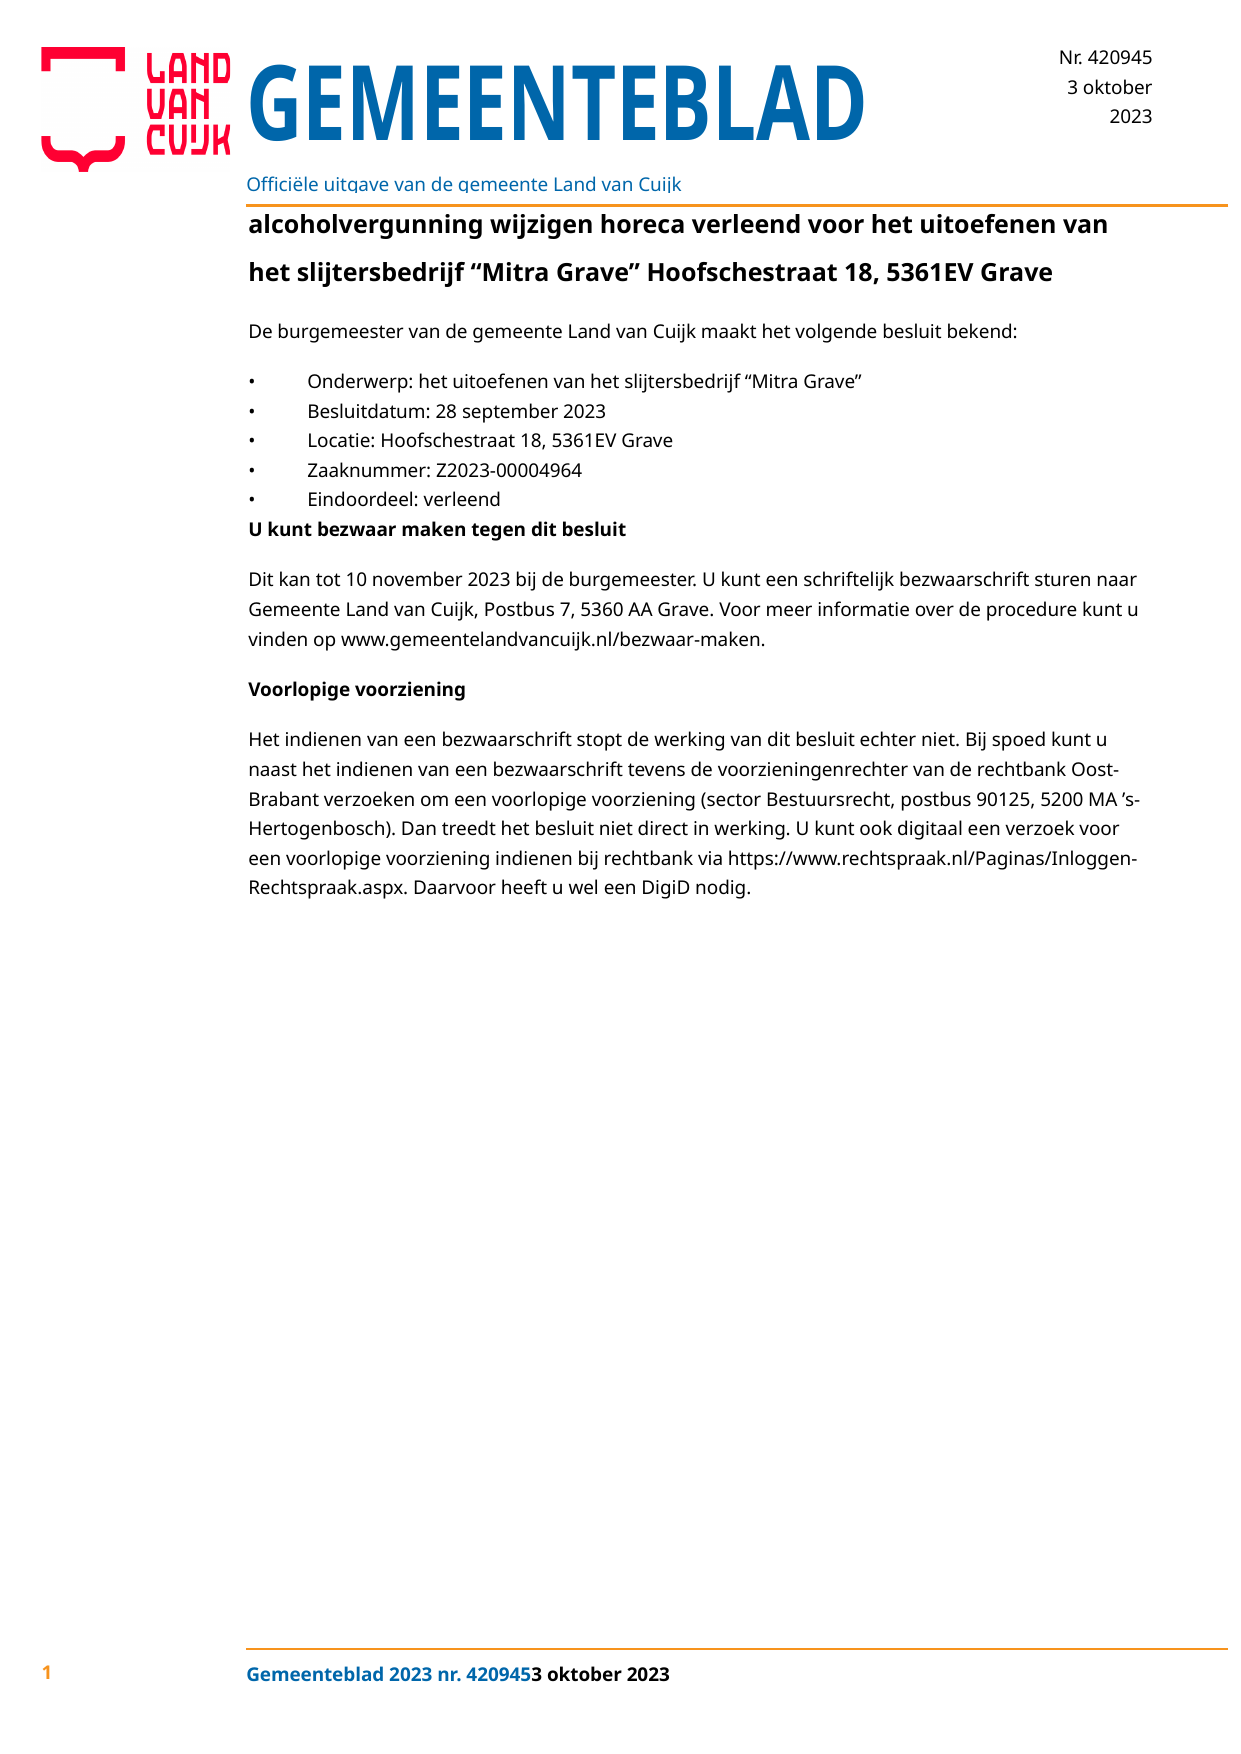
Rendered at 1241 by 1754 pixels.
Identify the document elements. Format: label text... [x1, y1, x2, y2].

list Onderwerp: het uitoefenen van het slijtersbedrijf “Mitra Grave” [248, 368, 1152, 394]
text alcoholvergunning wijzigen horeca verleend voor het uitoefenen van het slijtersbedrijf “Mitra Grave” Hoofschestraat 18, 5361EV Grave [248, 207, 1152, 288]
picture [41, 47, 231, 172]
text Dit kan tot 10 november 2023 bij de burgemeester. U kunt een schriftelijk bezwaarschrift sturen naar Gemeente Land van Cuijk, Postbus 7, 5360 AA Grave. Voor meer informatie over de procedure kunt u vinden op www.gemeentelandvancuijk.nl/bezwaar-maken. [248, 567, 1152, 652]
text De burgemeester van de gemeente Land van Cuijk maakt het volgende besluit bekend: [248, 318, 1152, 344]
text Voorlopige voorziening [248, 676, 1152, 702]
text Het indienen van een bezwaarschrift stopt de werking van dit besluit echter niet. Bij spoed kunt u naast het indienen van een bezwaarschrift tevens de voorzieningenrechter van de rechtbank Oost-Brabant verzoeken om een voorlopige voorziening (sector Bestuursrecht, postbus 90125, 5200 MA ’s-Hertogenbosch). Dan treedt het besluit niet direct in werking. U kunt ook digitaal een verzoek voor een voorlopige voorziening indienen bij rechtbank via https://www.rechtspraak.nl/Paginas/Inloggen-Rechtspraak.aspx. Daarvoor heeft u wel een DigiD nodig. [248, 727, 1152, 900]
list Locatie: Hoofschestraat 18, 5361EV Grave [248, 427, 1152, 453]
list Besluitdatum: 28 september 2023 [248, 398, 1152, 424]
list Zaaknummer: Z2023-00004964 [248, 457, 1152, 483]
text U kunt bezwaar maken tegen dit besluit [248, 516, 1152, 542]
list Eindoordeel: verleend [248, 487, 1152, 512]
